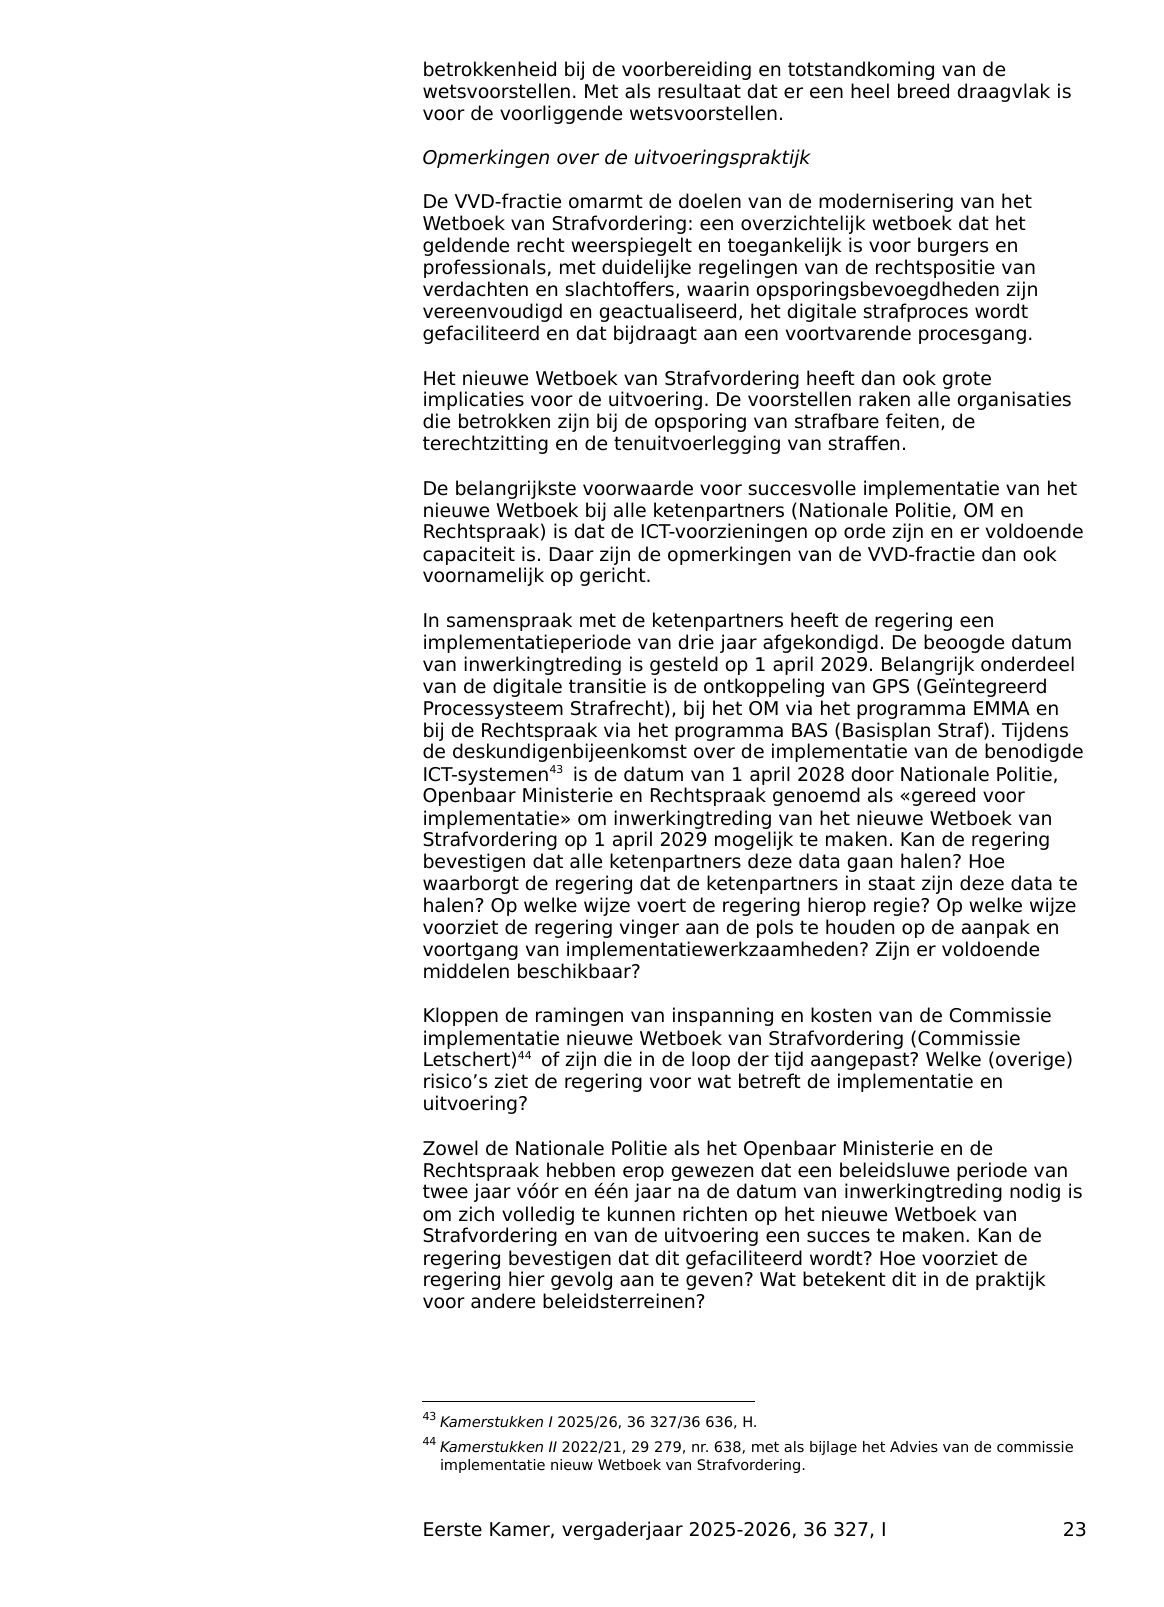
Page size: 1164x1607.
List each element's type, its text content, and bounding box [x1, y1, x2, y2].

text Het nieuwe Wetboek van Strafvordering heeft dan ook grote implicaties voor de uitvoering. De voorstellen raken alle organisaties die betrokken zijn bij de opsporing van strafbare feiten, de terechtzitting en de tenuitvoerlegging van straffen. [422, 367, 1087, 455]
subtitle Opmerkingen over de uitvoeringspraktijk [422, 147, 1087, 169]
text In samenspraak met de ketenpartners heeft de regering een implementatieperiode van drie jaar afgekondigd. De beoogde datum van inwerkingtreding is gesteld op 1 april 2029. Belangrijk onderdeel van de digitale transitie is de ontkoppeling van GPS (Geïntegreerd Processysteem Strafrecht), bij het OM via het programma EMMA en bij de Rechtspraak via het programma BAS (Basisplan Straf). Tijdens de deskundigenbijeenkomst over de implementatie van de benodigde ICT-systemen is de datum van 1 april 2028 door Nationale Politie, Openbaar Ministerie en Rechtspraak genoemd als «gereed voor implementatie» om inwerkingtreding van het nieuwe Wetboek van Strafvordering op 1 april 2029 mogelijk te maken. Kan de regering bevestigen dat alle ketenpartners deze data gaan halen? Hoe waarborgt de regering dat de ketenpartners in staat zijn deze data te halen? Op welke wijze voert de regering hierop regie? Op welke wijze voorziet de regering vinger aan de pols te houden op de aanpak en voortgang van implementatiewerkzaamheden? Zijn er voldoende middelen beschikbaar? [422, 609, 1087, 983]
text Kloppen de ramingen van inspanning en kosten van de Commissie implementatie nieuwe Wetboek van Strafvordering (Commissie Letschert) of zijn die in de loop der tijd aangepast? Welke (overige) risico’s ziet de regering voor wat betreft de implementatie en uitvoering? [422, 1005, 1087, 1115]
text Kamerstukken II 2022/21, 29 279, nr. 638, met als bijlage het Advies van de commissie implementatie nieuw Wetboek van Strafvordering. [422, 1435, 1087, 1474]
text Kamerstukken I 2025/26, 36 327/36 636, H. [422, 1410, 1087, 1432]
text De belangrijkste voorwaarde voor succesvolle implementatie van het nieuwe Wetboek bij alle ketenpartners (Nationale Politie, OM en Rechtspraak) is dat de ICT-voorzieningen op orde zijn en er voldoende capaciteit is. Daar zijn de opmerkingen van de VVD-fractie dan ook voornamelijk op gericht. [422, 477, 1087, 587]
text De VVD-fractie omarmt de doelen van de modernisering van het Wetboek van Strafvordering: een overzichtelijk wetboek dat het geldende recht weerspiegelt en toegankelijk is voor burgers en professionals, met duidelijke regelingen van de rechtspositie van verdachten en slachtoffers, waarin opsporingsbevoegdheden zijn vereenvoudigd en geactualiseerd, het digitale strafproces wordt gefaciliteerd en dat bijdraagt aan een voortvarende procesgang. [422, 191, 1087, 345]
text betrokkenheid bij de voorbereiding en totstandkoming van de wetsvoorstellen. Met als resultaat dat er een heel breed draagvlak is voor de voorliggende wetsvoorstellen. [422, 59, 1087, 125]
text Zowel de Nationale Politie als het Openbaar Ministerie en de Rechtspraak hebben erop gewezen dat een beleidsluwe periode van twee jaar vóór en één jaar na de datum van inwerkingtreding nodig is om zich volledig te kunnen richten op het nieuwe Wetboek van Strafvordering en van de uitvoering een succes te maken. Kan de regering bevestigen dat dit gefaciliteerd wordt? Hoe voorziet de regering hier gevolg aan te geven? Wat betekent dit in de praktijk voor andere beleidsterreinen? [422, 1137, 1087, 1313]
